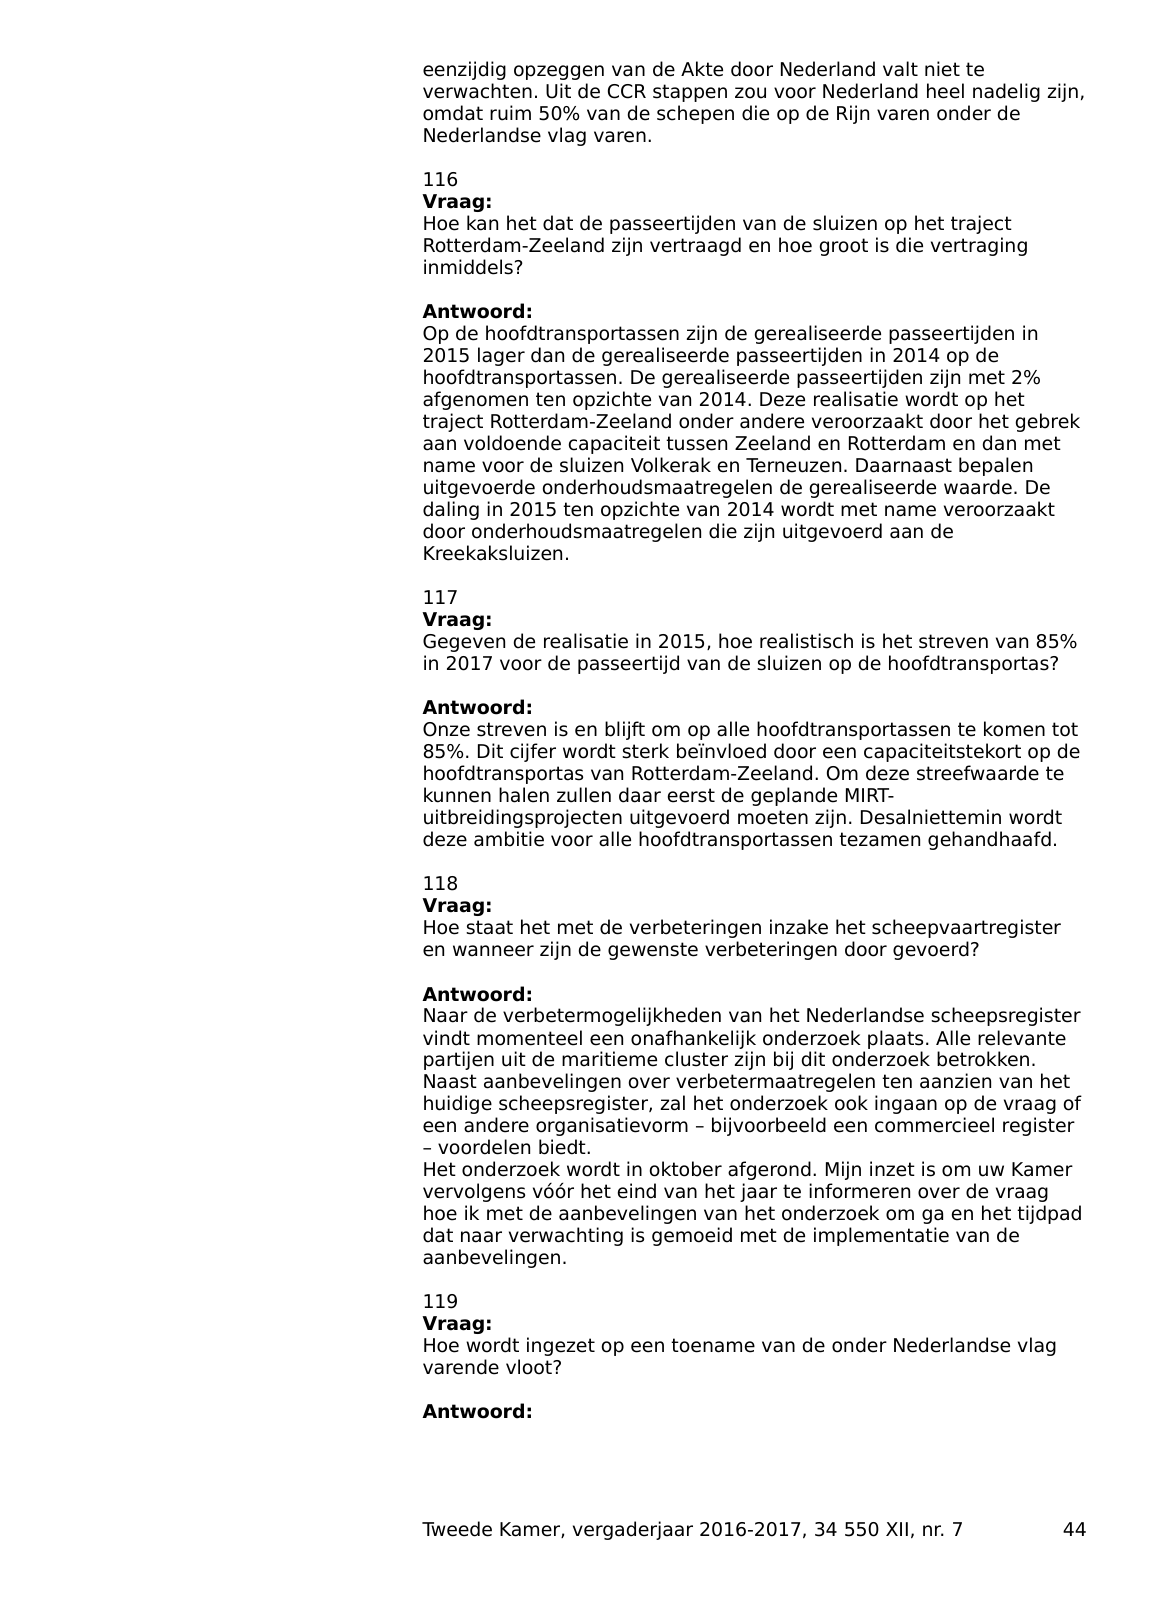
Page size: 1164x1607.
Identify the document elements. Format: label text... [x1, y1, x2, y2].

text Naar de verbetermogelijkheden van het Nederlandse scheepsregister vindt momenteel een onafhankelijk onderzoek plaats. Alle relevante partijen uit de maritieme cluster zijn bij dit onderzoek betrokken. Naast aanbevelingen over verbetermaatregelen ten aanzien van het huidige scheepsregister, zal het onderzoek ook ingaan op de vraag of een andere organisatievorm – bijvoorbeeld een commercieel register – voordelen biedt. [422, 1005, 1087, 1159]
text 116 [422, 169, 1087, 191]
text Vraag: [422, 895, 1087, 917]
text Onze streven is en blijft om op alle hoofdtransportassen te komen tot 85%. Dit cijfer wordt sterk beïnvloed door een capaciteitstekort op de hoofdtransportas van Rotterdam-Zeeland. Om deze streefwaarde te kunnen halen zullen daar eerst de geplande MIRT-uitbreidingsprojecten uitgevoerd moeten zijn. Desalniettemin wordt deze ambitie voor alle hoofdtransportassen tezamen gehandhaafd. [422, 719, 1087, 851]
text eenzijdig opzeggen van de Akte door Nederland valt niet te verwachten. Uit de CCR stappen zou voor Nederland heel nadelig zijn, omdat ruim 50% van de schepen die op de Rijn varen onder de Nederlandse vlag varen. [422, 59, 1087, 147]
text Vraag: [422, 191, 1087, 213]
text Hoe staat het met de verbeteringen inzake het scheepvaartregister en wanneer zijn de gewenste verbeteringen door gevoerd? [422, 917, 1087, 961]
text Vraag: [422, 1313, 1087, 1335]
text Het onderzoek wordt in oktober afgerond. Mijn inzet is om uw Kamer vervolgens vóór het eind van het jaar te informeren over de vraag hoe ik met de aanbevelingen van het onderzoek om ga en het tijdpad dat naar verwachting is gemoeid met de implementatie van de aanbevelingen. [422, 1159, 1087, 1269]
text 117 [422, 587, 1087, 609]
text Antwoord: [422, 697, 1087, 719]
text Op de hoofdtransportassen zijn de gerealiseerde passeertijden in 2015 lager dan de gerealiseerde passeertijden in 2014 op de hoofdtransportassen. De gerealiseerde passeertijden zijn met 2% afgenomen ten opzichte van 2014. Deze realisatie wordt op het traject Rotterdam-Zeeland onder andere veroorzaakt door het gebrek aan voldoende capaciteit tussen Zeeland en Rotterdam en dan met name voor de sluizen Volkerak en Terneuzen. Daarnaast bepalen uitgevoerde onderhoudsmaatregelen de gerealiseerde waarde. De daling in 2015 ten opzichte van 2014 wordt met name veroorzaakt door onderhoudsmaatregelen die zijn uitgevoerd aan de Kreekaksluizen. [422, 323, 1087, 565]
text Antwoord: [422, 983, 1087, 1005]
text Vraag: [422, 609, 1087, 631]
text Hoe kan het dat de passeertijden van de sluizen op het traject Rotterdam-Zeeland zijn vertraagd en hoe groot is die vertraging inmiddels? [422, 213, 1087, 279]
text 118 [422, 873, 1087, 895]
text 119 [422, 1291, 1087, 1313]
text Gegeven de realisatie in 2015, hoe realistisch is het streven van 85% in 2017 voor de passeertijd van de sluizen op de hoofdtransportas? [422, 631, 1087, 675]
text Antwoord: [422, 301, 1087, 323]
text Hoe wordt ingezet op een toename van de onder Nederlandse vlag varende vloot? [422, 1335, 1087, 1379]
text Antwoord: [422, 1401, 1087, 1423]
